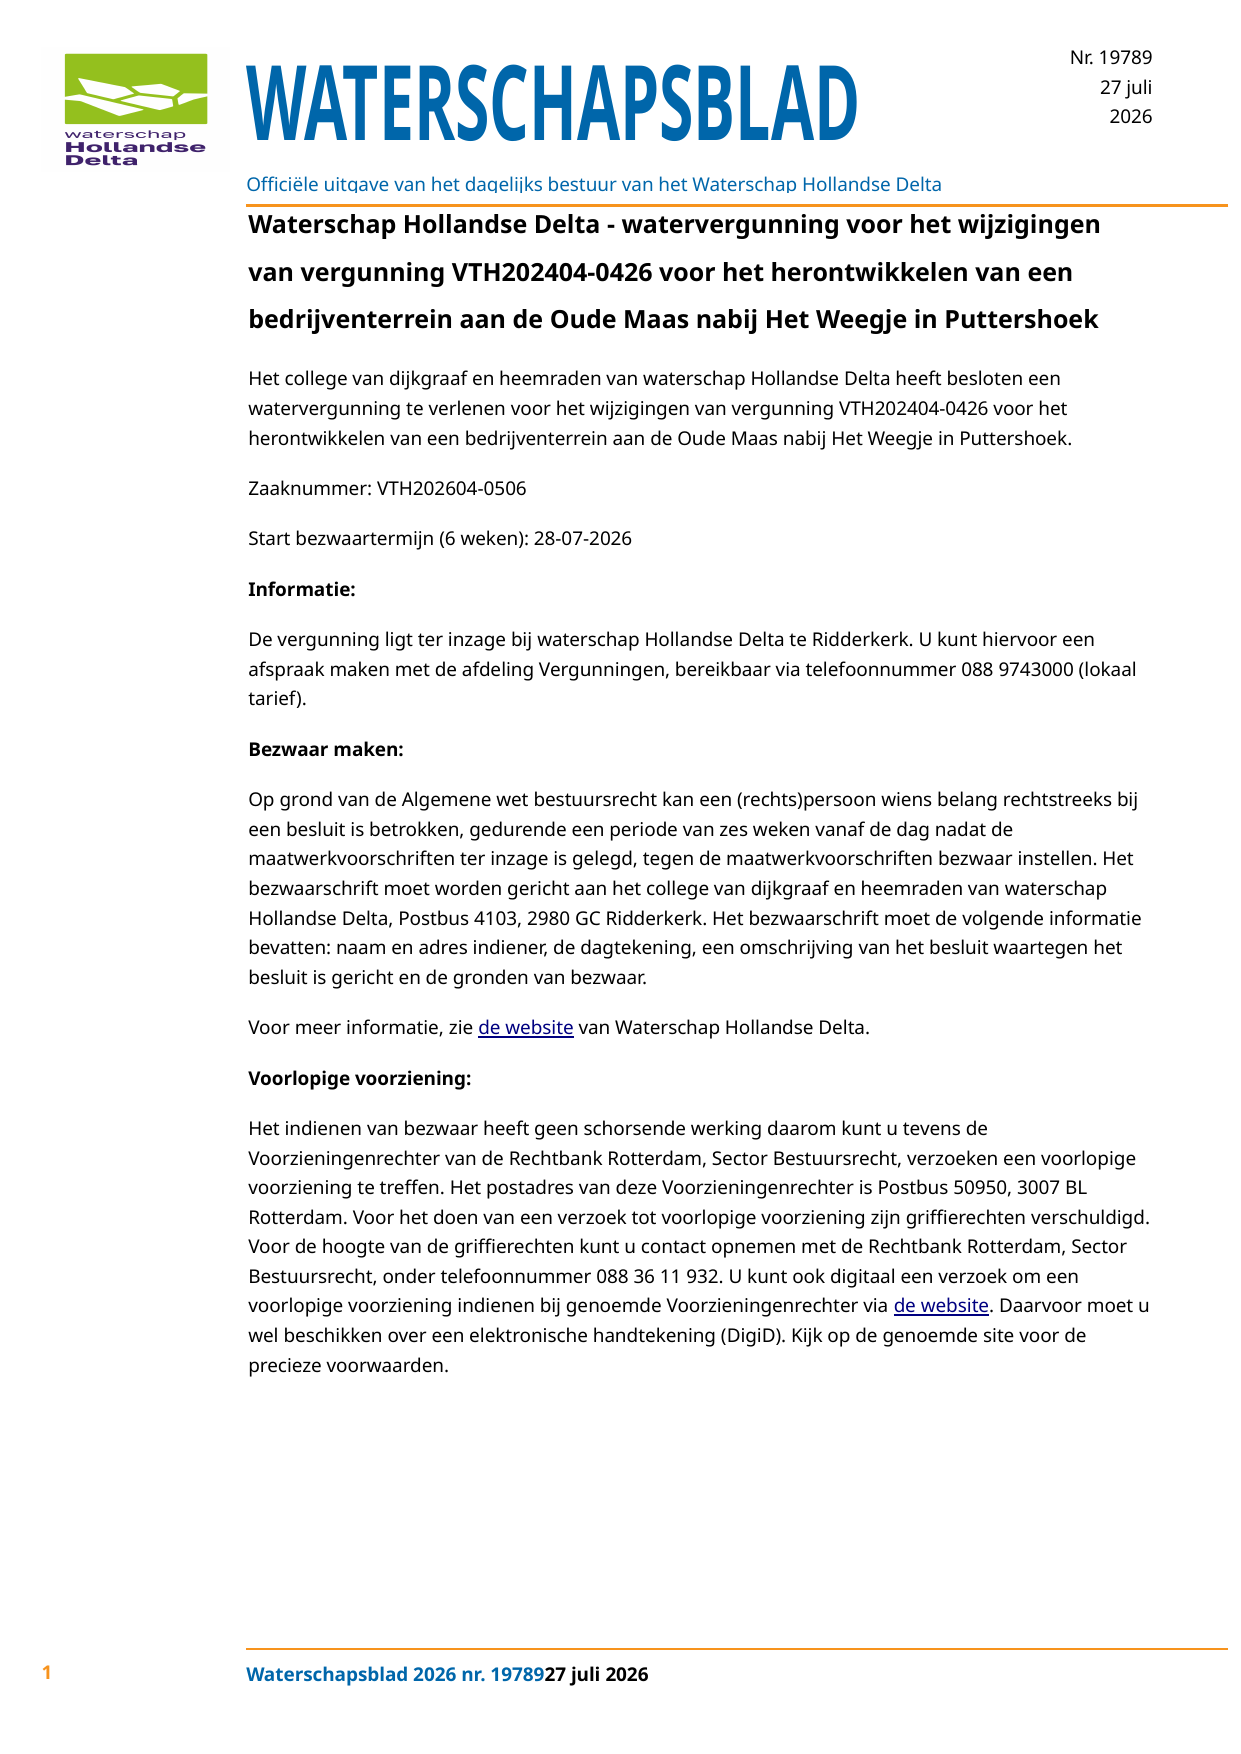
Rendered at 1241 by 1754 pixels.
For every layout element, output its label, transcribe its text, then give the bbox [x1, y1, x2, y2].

text Waterschap Hollandse Delta - watervergunning voor het wijzigingen van vergunning VTH202404-0426 voor het herontwikkelen van een bedrijventerrein aan de Oude Maas nabij Het Weegje in Puttershoek [248, 207, 1152, 336]
text De vergunning ligt ter inzage bij waterschap Hollandse Delta te Ridderkerk. U kunt hiervoor een afspraak maken met de afdeling Vergunningen, bereikbaar via telefoonnummer 088 9743000 (lokaal tarief). [248, 626, 1152, 711]
text Zaaknummer: VTH202604-0506 [248, 475, 1152, 501]
text Voor meer informatie, zie de website van Waterschap Hollandse Delta. [248, 1014, 1152, 1040]
text Informatie: [248, 576, 1152, 602]
text Op grond van de Algemene wet bestuursrecht kan een (rechts)persoon wiens belang rechtstreeks bij een besluit is betrokken, gedurende een periode van zes weken vanaf de dag nadat de maatwerkvoorschriften ter inzage is gelegd, tegen de maatwerkvoorschriften bezwaar instellen. Het bezwaarschrift moet worden gericht aan het college van dijkgraaf en heemraden van waterschap Hollandse Delta, Postbus 4103, 2980 GC Ridderkerk. Het bezwaarschrift moet de volgende informatie bevatten: naam en adres indiener, de dagtekening, een omschrijving van het besluit waartegen het besluit is gericht en de gronden van bezwaar. [248, 786, 1152, 989]
picture [41, 47, 231, 172]
text Het indienen van bezwaar heeft geen schorsende werking daarom kunt u tevens de Voorzieningenrechter van de Rechtbank Rotterdam, Sector Bestuursrecht, verzoeken een voorlopige voorziening te treffen. Het postadres van deze Voorzieningenrechter is Postbus 50950, 3007 BL Rotterdam. Voor het doen van een verzoek tot voorlopige voorziening zijn griffierechten verschuldigd. Voor de hoogte van de griffierechten kunt u contact opnemen met de Rechtbank Rotterdam, Sector Bestuursrecht, onder telefoonnummer 088 36 11 932. U kunt ook digitaal een verzoek om een voorlopige voorziening indienen bij genoemde Voorzieningenrechter via de website. Daarvoor moet u wel beschikken over een elektronische handtekening (DigiD). Kijk op de genoemde site voor de precieze voorwaarden. [248, 1115, 1152, 1377]
text Bezwaar maken: [248, 736, 1152, 762]
text Start bezwaartermijn (6 weken): 28-07-2026 [248, 526, 1152, 551]
text Het college van dijkgraaf en heemraden van waterschap Hollandse Delta heeft besloten een watervergunning te verlenen voor het wijzigingen van vergunning VTH202404-0426 voor het herontwikkelen van een bedrijventerrein aan de Oude Maas nabij Het Weegje in Puttershoek. [248, 366, 1152, 450]
text Voorlopige voorziening: [248, 1065, 1152, 1090]
